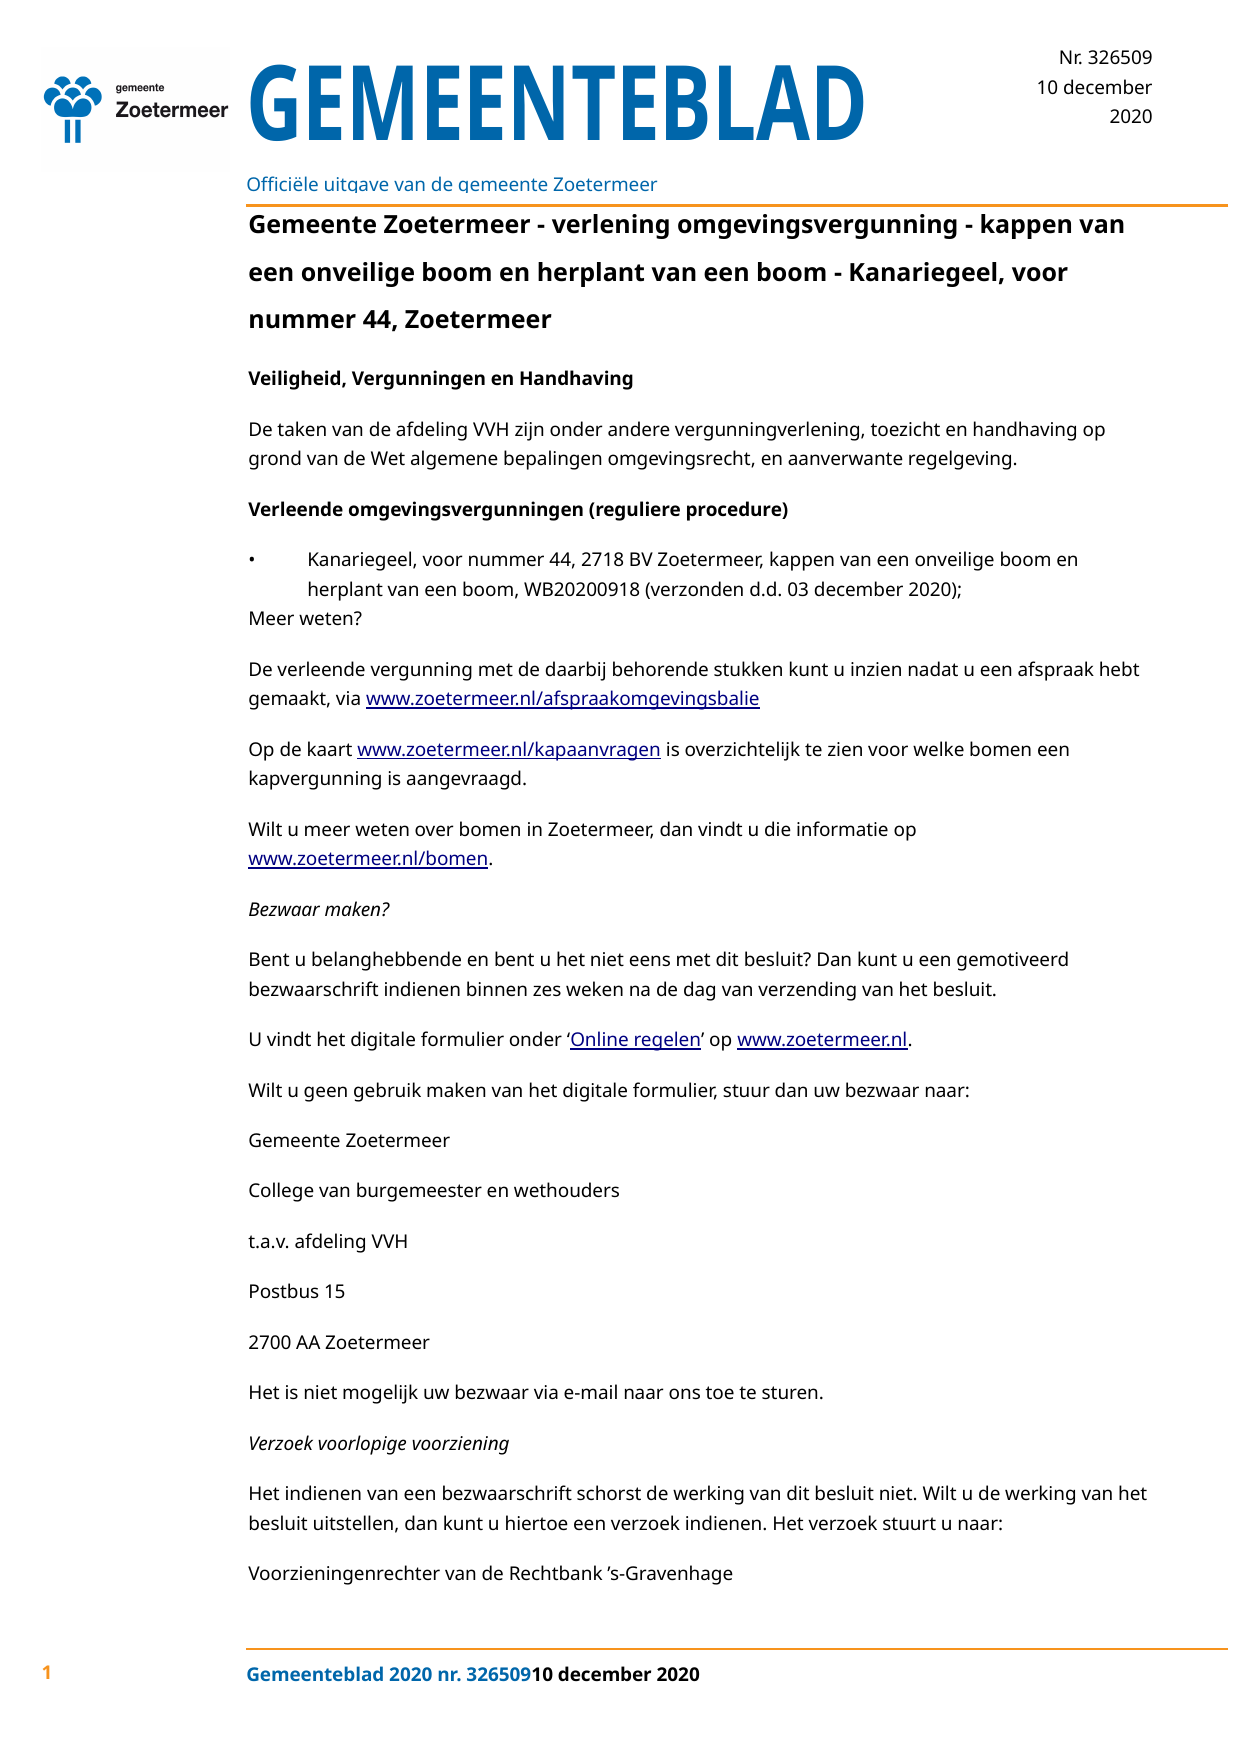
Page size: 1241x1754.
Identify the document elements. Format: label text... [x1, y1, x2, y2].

text Het is niet mogelijk uw bezwaar via e-mail naar ons toe te sturen. [248, 1379, 1152, 1405]
text 2700 AA Zoetermeer [248, 1329, 1152, 1354]
text Postbus 15 [248, 1278, 1152, 1304]
text Wilt u meer weten over bomen in Zoetermeer, dan vindt u die informatie op www.zoetermeer.nl/bomen. [248, 816, 1152, 871]
text Veiligheid, Vergunningen en Handhaving [248, 366, 1152, 391]
text Het indienen van een bezwaarschrift schorst de werking van dit besluit niet. Wilt u de werking van het besluit uitstellen, dan kunt u hiertoe een verzoek indienen. Het verzoek stuurt u naar: [248, 1480, 1152, 1535]
text U vindt het digitale formulier onder ‘Online regelen’ op www.zoetermeer.nl. [248, 1026, 1152, 1052]
text t.a.v. afdeling VVH [248, 1228, 1152, 1254]
text De taken van de afdeling VVH zijn onder andere vergunningverlening, toezicht en handhaving op grond van de Wet algemene bepalingen omgevingsrecht, en aanverwante regelgeving. [248, 416, 1152, 471]
text Voorzieningenrechter van de Rechtbank ’s-Gravenhage [248, 1560, 1152, 1586]
text Verzoek voorlopige voorziening [248, 1430, 1152, 1455]
text Wilt u geen gebruik maken van het digitale formulier, stuur dan uw bezwaar naar: [248, 1077, 1152, 1102]
text College van burgemeester en wethouders [248, 1178, 1152, 1203]
text Verleende omgevingsvergunningen (reguliere procedure) [248, 496, 1152, 522]
list Kanariegeel, voor nummer 44, 2718 BV Zoetermeer, kappen van een onveilige boom en herplant van een boom, WB20200918 (verzonden d.d. 03 december 2020); [248, 546, 1152, 602]
text Bezwaar maken? [248, 896, 1152, 922]
text Op de kaart www.zoetermeer.nl/kapaanvragen is overzichtelijk te zien voor welke bomen een kapvergunning is aangevraagd. [248, 736, 1152, 791]
text Gemeente Zoetermeer - verlening omgevingsvergunning - kappen van een onveilige boom en herplant van een boom - Kanariegeel, voor nummer 44, Zoetermeer [248, 207, 1152, 336]
text Gemeente Zoetermeer [248, 1127, 1152, 1153]
text Meer weten? [248, 606, 1152, 631]
text Bent u belanghebbende en bent u het niet eens met dit besluit? Dan kunt u een gemotiveerd bezwaarschrift indienen binnen zes weken na de dag van verzending van het besluit. [248, 946, 1152, 1002]
text De verleende vergunning met de daarbij behorende stukken kunt u inzien nadat u een afspraak hebt gemaakt, via www.zoetermeer.nl/afspraakomgevingsbalie [248, 656, 1152, 711]
picture [41, 47, 231, 172]
